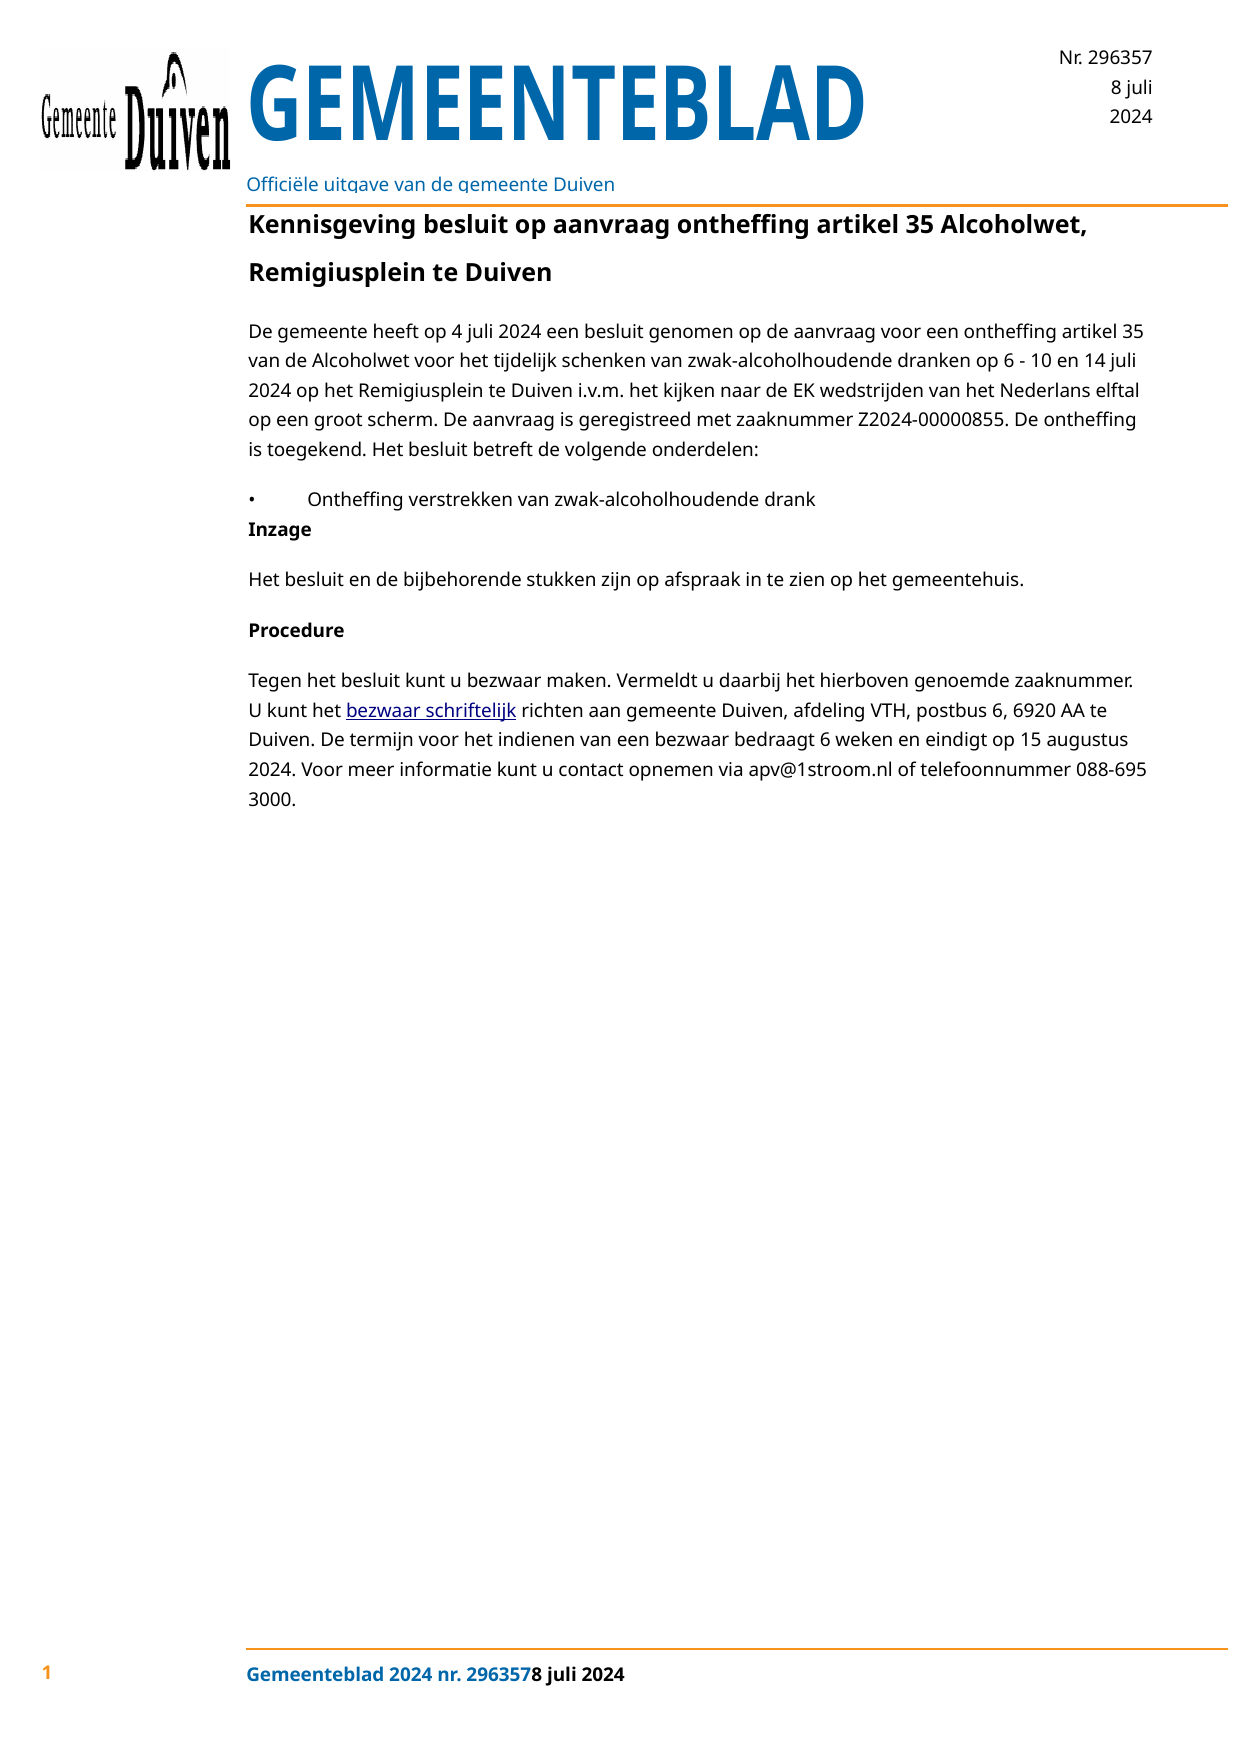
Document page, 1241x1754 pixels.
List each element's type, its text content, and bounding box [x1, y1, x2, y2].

list Ontheffing verstrekken van zwak-alcoholhoudende drank [248, 487, 1152, 512]
text Tegen het besluit kunt u bezwaar maken. Vermeldt u daarbij het hierboven genoemde zaaknummer. U kunt het bezwaar schriftelijk richten aan gemeente Duiven, afdeling VTH, postbus 6, 6920 AA te Duiven. De termijn voor het indienen van een bezwaar bedraagt 6 weken en eindigt op 15 augustus 2024. Voor meer informatie kunt u contact opnemen via apv@1stroom.nl of telefoonnummer 088-695 3000. [248, 667, 1152, 812]
text Het besluit en de bijbehorende stukken zijn op afspraak in te zien op het gemeentehuis. [248, 567, 1152, 592]
text Procedure [248, 617, 1152, 643]
picture [41, 47, 231, 172]
text Kennisgeving besluit op aanvraag ontheffing artikel 35 Alcoholwet, Remigiusplein te Duiven [248, 207, 1152, 288]
text De gemeente heeft op 4 juli 2024 een besluit genomen op de aanvraag voor een ontheffing artikel 35 van de Alcoholwet voor het tijdelijk schenken van zwak-alcoholhoudende dranken op 6 - 10 en 14 juli 2024 op het Remigiusplein te Duiven i.v.m. het kijken naar de EK wedstrijden van het Nederlans elftal op een groot scherm. De aanvraag is geregistreed met zaaknummer Z2024-00000855. De ontheffing is toegekend. Het besluit betreft de volgende onderdelen: [248, 318, 1152, 462]
text Inzage [248, 516, 1152, 542]
